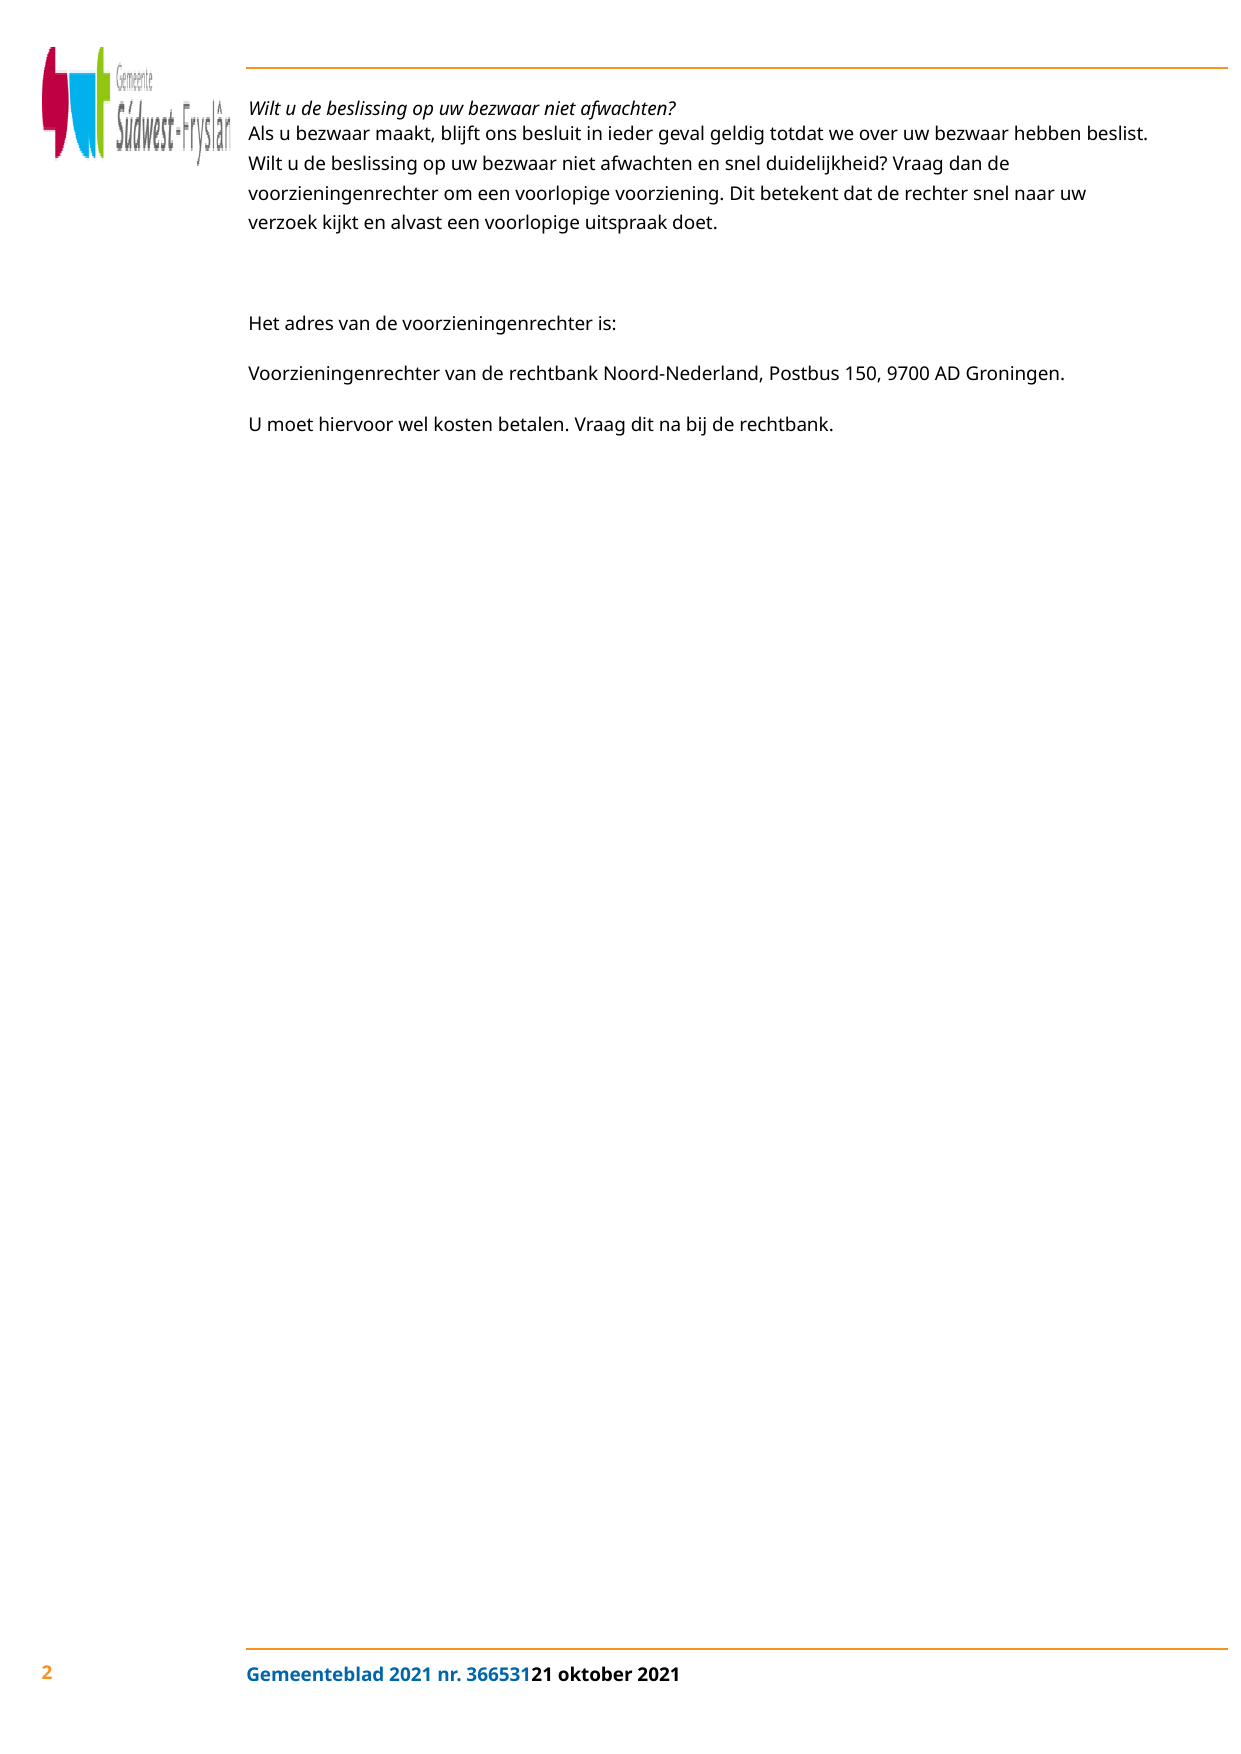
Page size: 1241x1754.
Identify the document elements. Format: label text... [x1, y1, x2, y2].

text Wilt u de beslissing op uw bezwaar niet afwachten? [248, 95, 1152, 121]
text U moet hiervoor wel kosten betalen. Vraag dit na bij de rechtbank. [248, 411, 1152, 437]
picture [41, 47, 231, 172]
text Het adres van de voorzieningenrechter is: [248, 310, 1152, 336]
text Voorzieningenrechter van de rechtbank Noord-Nederland, Postbus 150, 9700 AD Groningen. [248, 361, 1152, 386]
text Als u bezwaar maakt, blijft ons besluit in ieder geval geldig totdat we over uw bezwaar hebben beslist. Wilt u de beslissing op uw bezwaar niet afwachten en snel duidelijkheid? Vraag dan de voorzieningenrechter om een voorlopige voorziening. Dit betekent dat de rechter snel naar uw verzoek kijkt en alvast een voorlopige uitspraak doet. [248, 121, 1152, 235]
